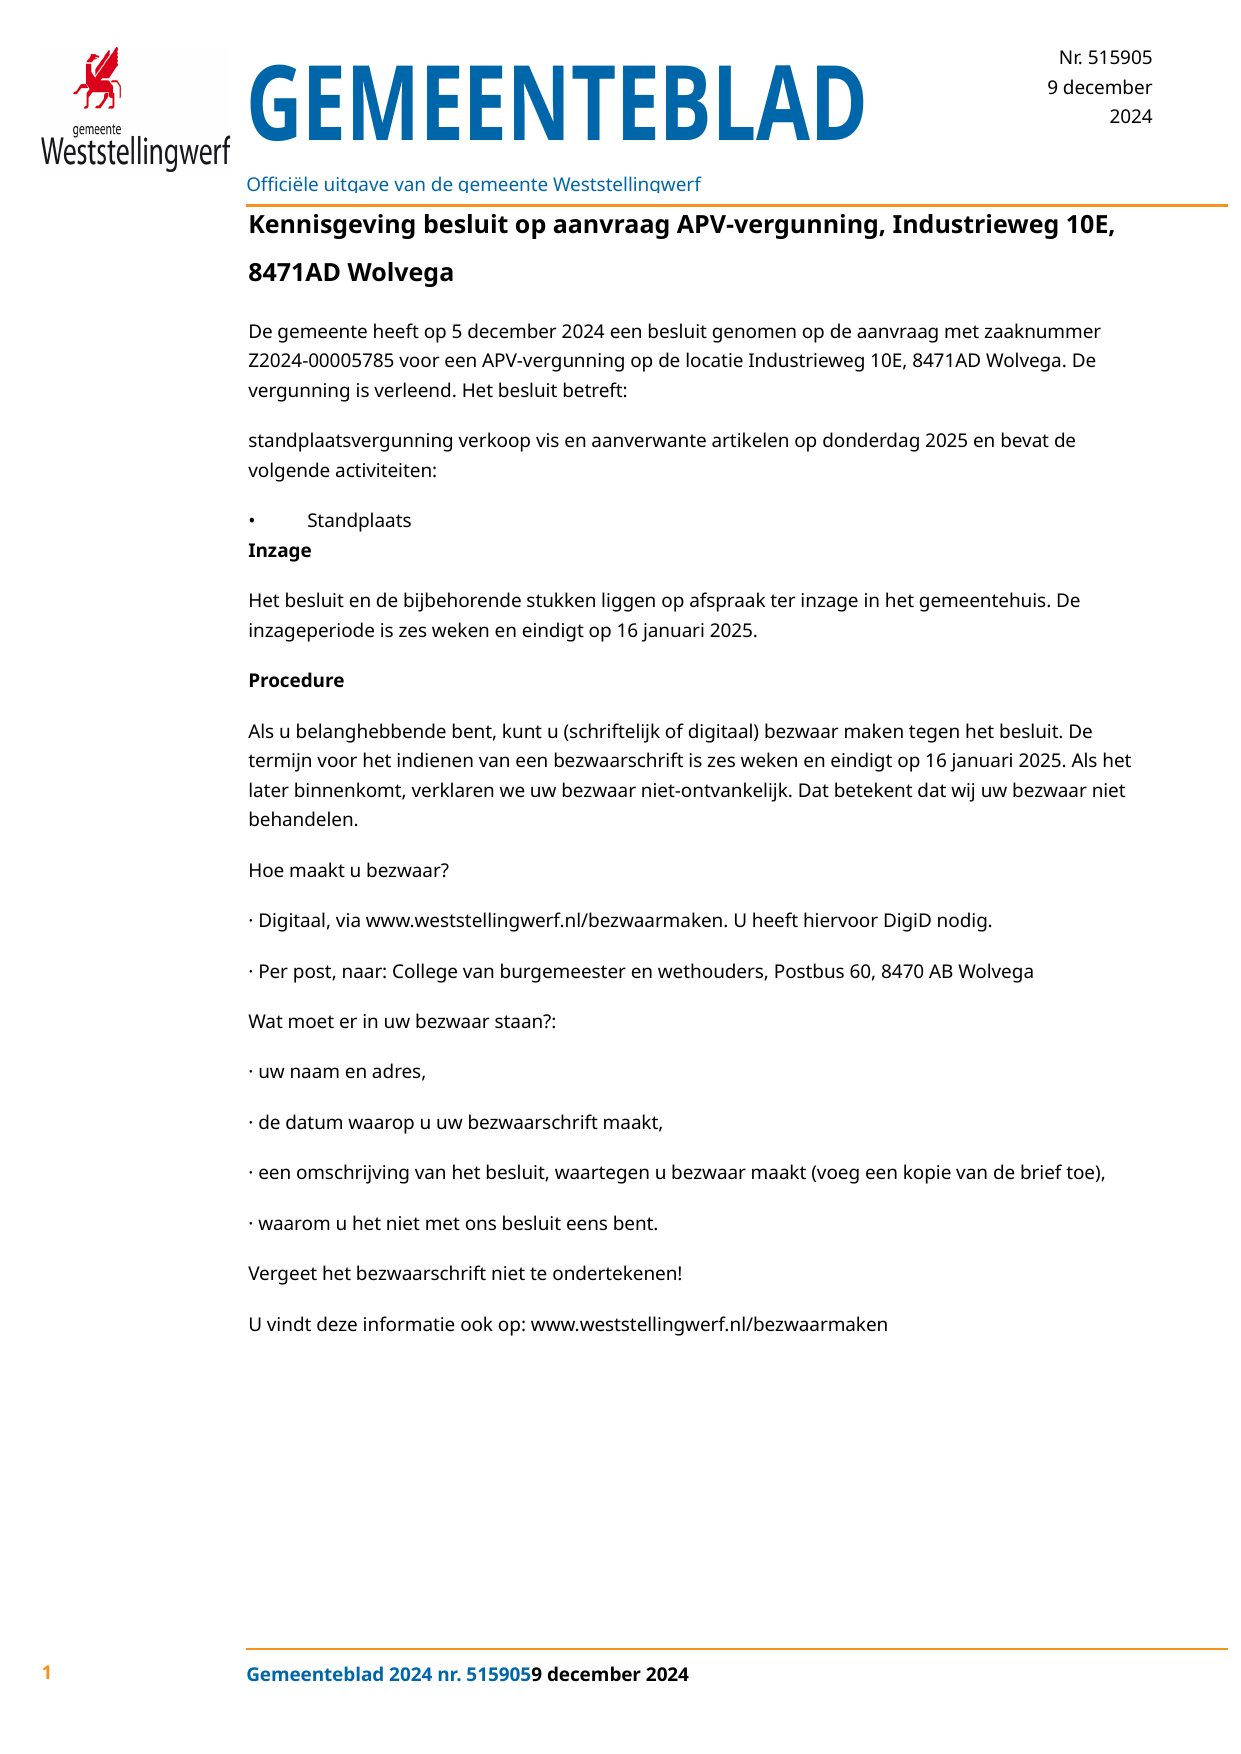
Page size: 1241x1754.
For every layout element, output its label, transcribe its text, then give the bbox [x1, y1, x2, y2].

text Als u belanghebbende bent, kunt u (schriftelijk of digitaal) bezwaar maken tegen het besluit. De termijn voor het indienen van een bezwaarschrift is zes weken en eindigt op 16 januari 2025. Als het later binnenkomt, verklaren we uw bezwaar niet-ontvankelijk. Dat betekent dat wij uw bezwaar niet behandelen. [248, 718, 1152, 832]
text Vergeet het bezwaarschrift niet te ondertekenen! [248, 1260, 1152, 1286]
list Standplaats [248, 507, 1152, 533]
text · uw naam en adres, [248, 1059, 1152, 1084]
text · de datum waarop u uw bezwaarschrift maakt, [248, 1109, 1152, 1135]
text · Digitaal, via www.weststellingwerf.nl/bezwaarmaken. U heeft hiervoor DigiD nodig. [248, 907, 1152, 933]
text standplaatsvergunning verkoop vis en aanverwante artikelen op donderdag 2025 en bevat de volgende activiteiten: [248, 427, 1152, 483]
text · waarom u het niet met ons besluit eens bent. [248, 1210, 1152, 1236]
text Kennisgeving besluit op aanvraag APV-vergunning, Industrieweg 10E, 8471AD Wolvega [248, 207, 1152, 288]
text · Per post, naar: College van burgemeester en wethouders, Postbus 60, 8470 AB Wolvega [248, 958, 1152, 984]
text Hoe maakt u bezwaar? [248, 857, 1152, 883]
text De gemeente heeft op 5 december 2024 een besluit genomen op de aanvraag met zaaknummer Z2024-00005785 voor een APV-vergunning op de locatie Industrieweg 10E, 8471AD Wolvega. De vergunning is verleend. Het besluit betreft: [248, 318, 1152, 403]
text Het besluit en de bijbehorende stukken liggen op afspraak ter inzage in het gemeentehuis. De inzageperiode is zes weken en eindigt op 16 januari 2025. [248, 587, 1152, 643]
picture [41, 47, 231, 172]
text Wat moet er in uw bezwaar staan?: [248, 1008, 1152, 1034]
text Inzage [248, 537, 1152, 563]
text · een omschrijving van het besluit, waartegen u bezwaar maakt (voeg een kopie van de brief toe), [248, 1159, 1152, 1185]
text U vindt deze informatie ook op: www.weststellingwerf.nl/bezwaarmaken [248, 1311, 1152, 1337]
text Procedure [248, 667, 1152, 693]
